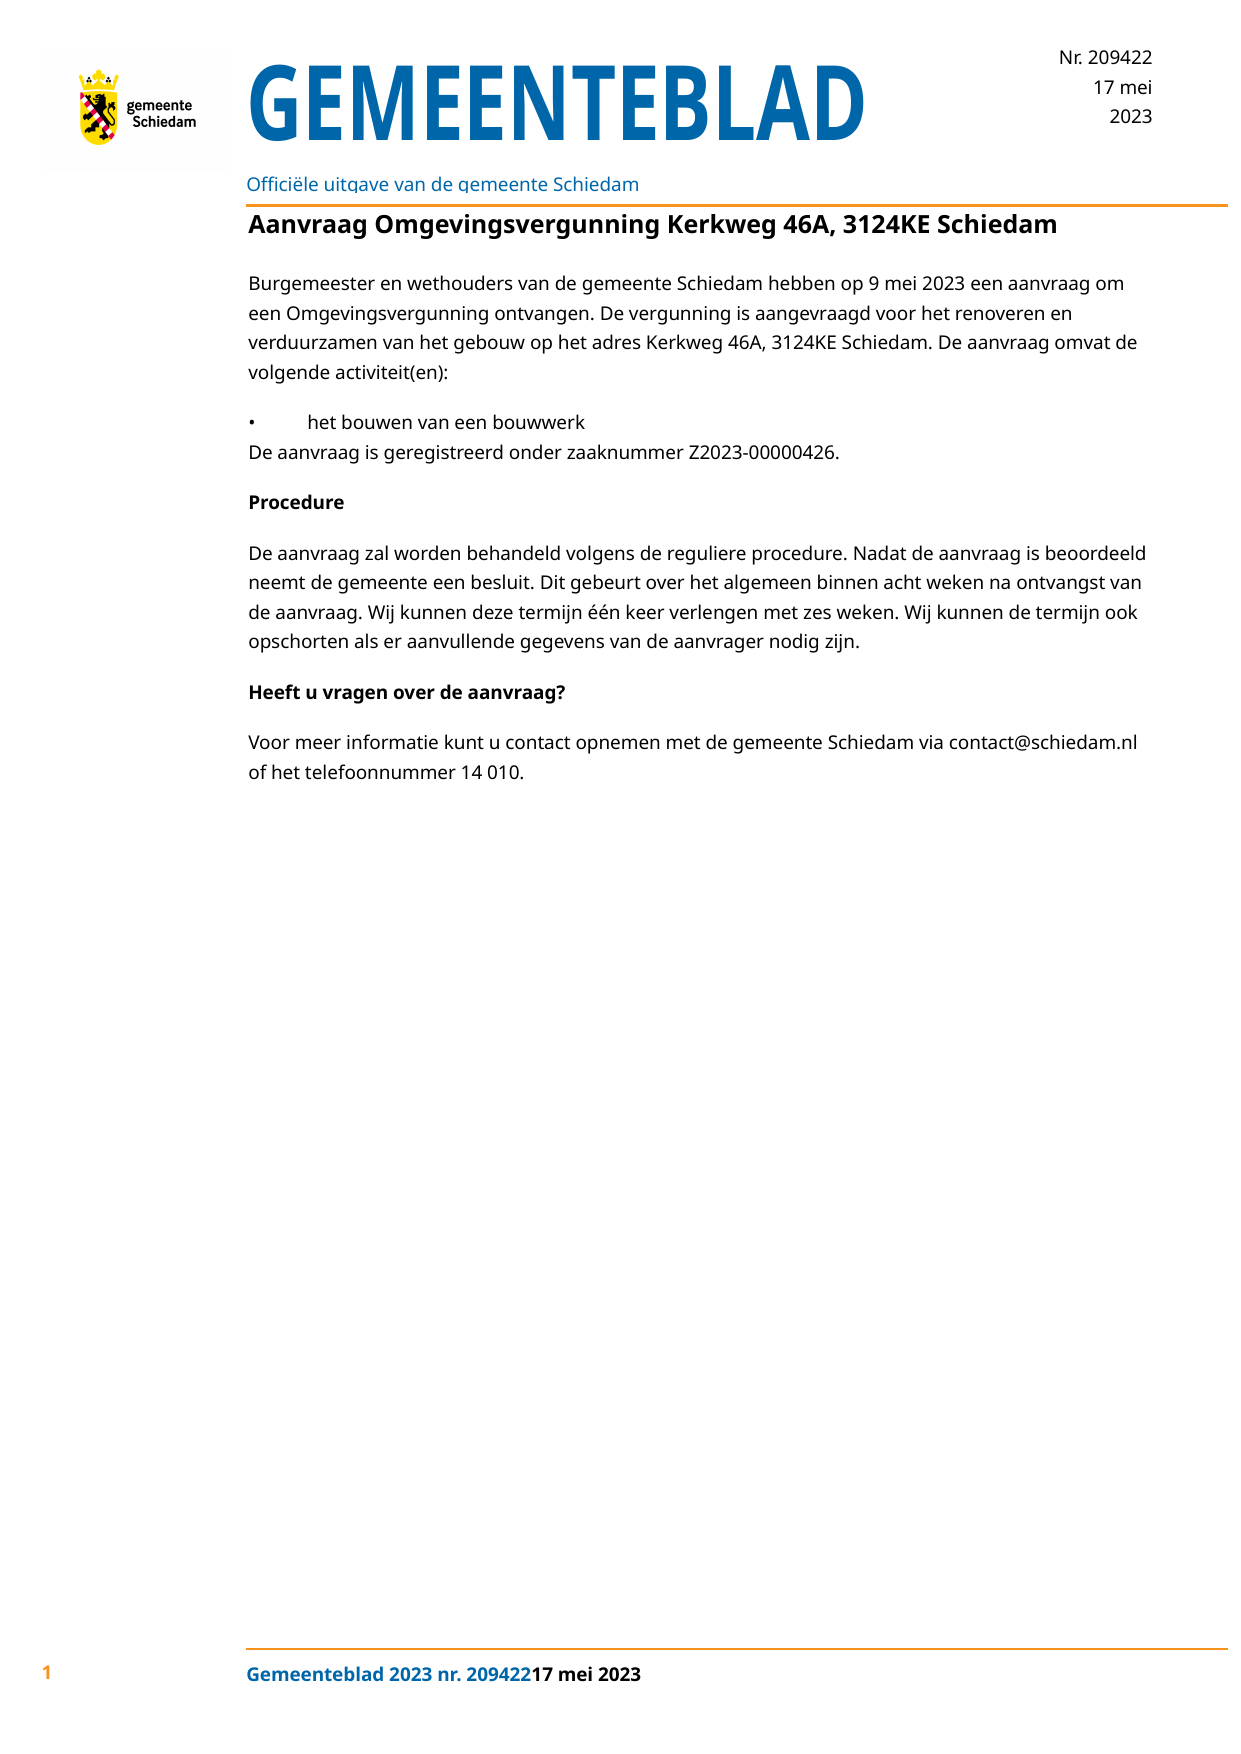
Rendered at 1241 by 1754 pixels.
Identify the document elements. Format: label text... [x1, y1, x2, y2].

text Procedure [248, 489, 1152, 515]
picture [41, 47, 231, 172]
text De aanvraag is geregistreerd onder zaaknummer Z2023-00000426. [248, 439, 1152, 465]
text Voor meer informatie kunt u contact opnemen met de gemeente Schiedam via contact@schiedam.nl of het telefoonnummer 14 010. [248, 729, 1152, 785]
text Aanvraag Omgevingsvergunning Kerkweg 46A, 3124KE Schiedam [248, 207, 1152, 241]
text Heeft u vragen over de aanvraag? [248, 679, 1152, 705]
text Burgemeester en wethouders van de gemeente Schiedam hebben op 9 mei 2023 een aanvraag om een Omgevingsvergunning ontvangen. De vergunning is aangevraagd voor het renoveren en verduurzamen van het gebouw op het adres Kerkweg 46A, 3124KE Schiedam. De aanvraag omvat de volgende activiteit(en): [248, 270, 1152, 385]
list het bouwen van een bouwwerk [248, 409, 1152, 435]
text De aanvraag zal worden behandeld volgens de reguliere procedure. Nadat de aanvraag is beoordeeld neemt de gemeente een besluit. Dit gebeurt over het algemeen binnen acht weken na ontvangst van de aanvraag. Wij kunnen deze termijn één keer verlengen met zes weken. Wij kunnen de termijn ook opschorten als er aanvullende gegevens van de aanvrager nodig zijn. [248, 540, 1152, 654]
